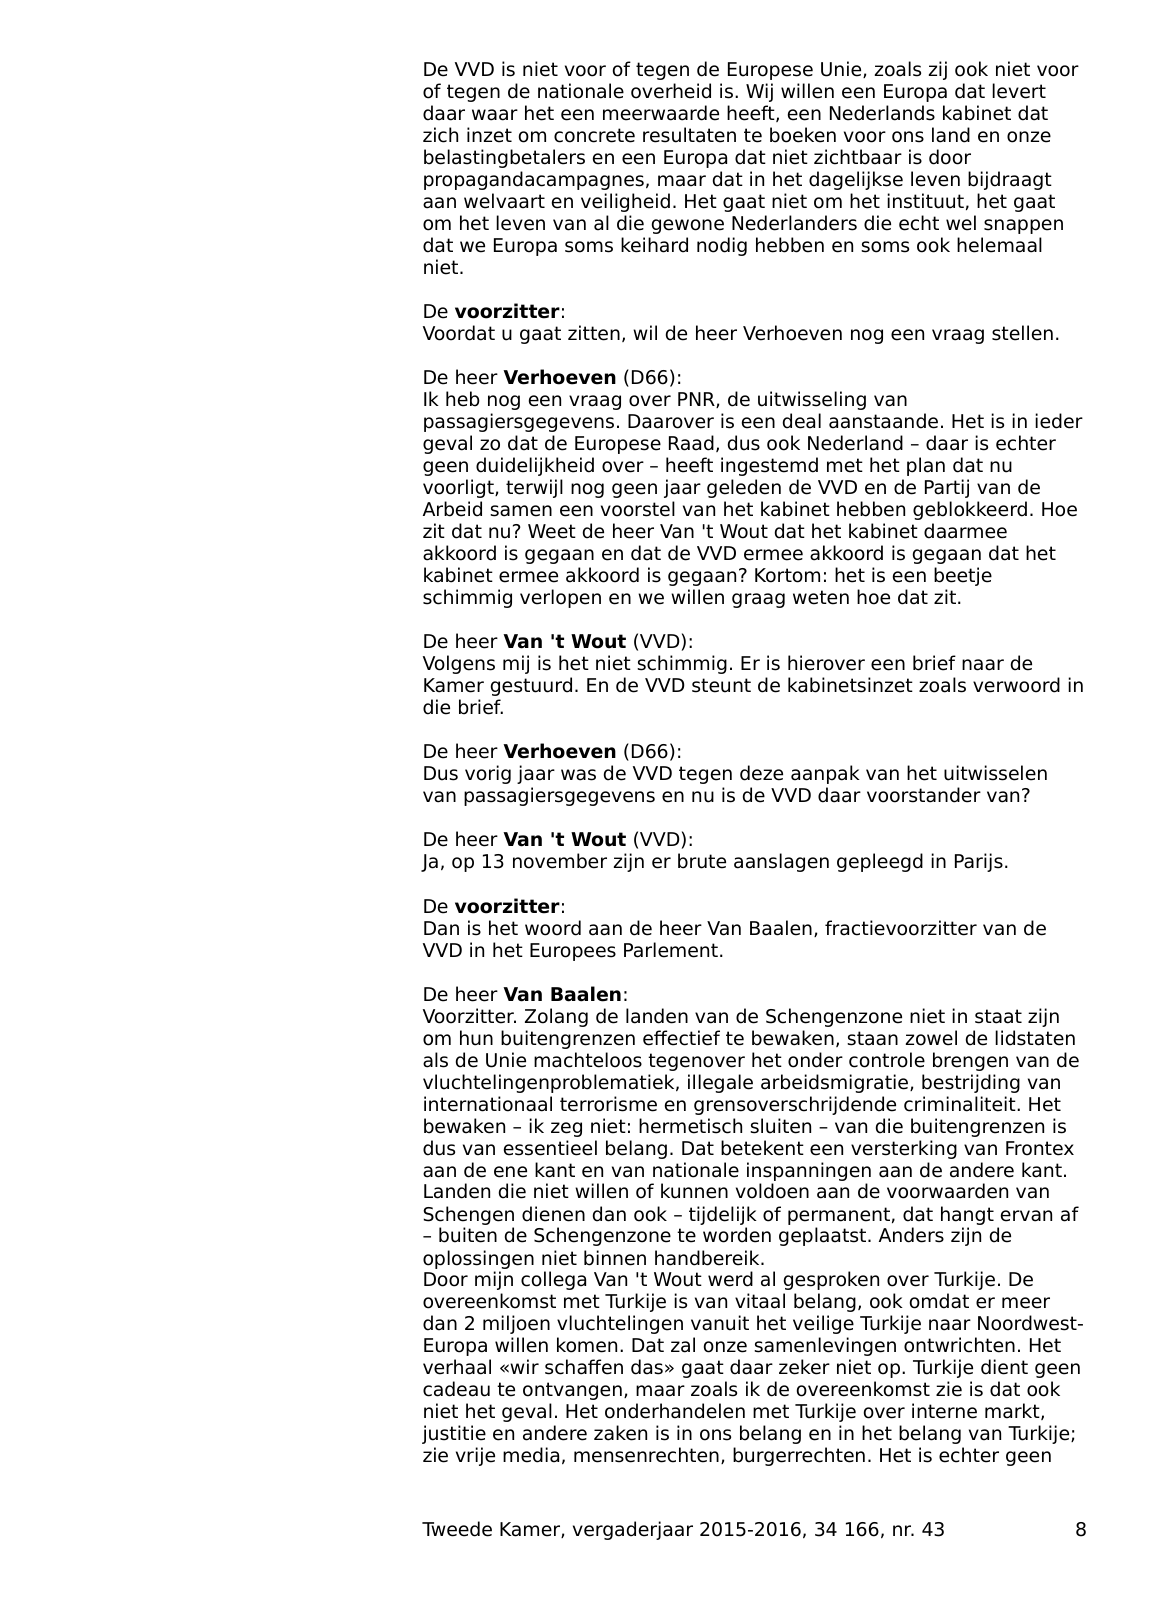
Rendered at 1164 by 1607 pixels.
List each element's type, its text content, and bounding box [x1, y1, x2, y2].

text De voorzitter: [422, 896, 1087, 917]
text Ik heb nog een vraag over PNR, de uitwisseling van passagiersgegevens. Daarover is een deal aanstaande. Het is in ieder geval zo dat de Europese Raad, dus ook Nederland – daar is echter geen duidelijkheid over – heeft ingestemd met het plan dat nu voorligt, terwijl nog geen jaar geleden de VVD en de Partij van de Arbeid samen een voorstel van het kabinet hebben geblokkeerd. Hoe zit dat nu? Weet de heer Van 't Wout dat het kabinet daarmee akkoord is gegaan en dat de VVD ermee akkoord is gegaan dat het kabinet ermee akkoord is gegaan? Kortom: het is een beetje schimmig verlopen en we willen graag weten hoe dat zit. [422, 389, 1087, 609]
text De heer Van 't Wout (VVD): [422, 631, 1087, 653]
text De VVD is niet voor of tegen de Europese Unie, zoals zij ook niet voor of tegen de nationale overheid is. Wij willen een Europa dat levert daar waar het een meerwaarde heeft, een Nederlands kabinet dat zich inzet om concrete resultaten te boeken voor ons land en onze belastingbetalers en een Europa dat niet zichtbaar is door propagandacampagnes, maar dat in het dagelijkse leven bijdraagt aan welvaart en veiligheid. Het gaat niet om het instituut, het gaat om het leven van al die gewone Nederlanders die echt wel snappen dat we Europa soms keihard nodig hebben en soms ook helemaal niet. [422, 59, 1087, 279]
text Voorzitter. Zolang de landen van de Schengenzone niet in staat zijn om hun buitengrenzen effectief te bewaken, staan zowel de lidstaten als de Unie machteloos tegenover het onder controle brengen van de vluchtelingenproblematiek, illegale arbeidsmigratie, bestrijding van internationaal terrorisme en grensoverschrijdende criminaliteit. Het bewaken – ik zeg niet: hermetisch sluiten – van die buitengrenzen is dus van essentieel belang. Dat betekent een versterking van Frontex aan de ene kant en van nationale inspanningen aan de andere kant. Landen die niet willen of kunnen voldoen aan de voorwaarden van Schengen dienen dan ook – tijdelijk of permanent, dat hangt ervan af – buiten de Schengenzone te worden geplaatst. Anders zijn de oplossingen niet binnen handbereik. [422, 1006, 1087, 1269]
text Dus vorig jaar was de VVD tegen deze aanpak van het uitwisselen van passagiersgegevens en nu is de VVD daar voorstander van? [422, 763, 1087, 807]
text Volgens mij is het niet schimmig. Er is hierover een brief naar de Kamer gestuurd. En de VVD steunt de kabinetsinzet zoals verwoord in die brief. [422, 653, 1087, 719]
text Dan is het woord aan de heer Van Baalen, fractievoorzitter van de VVD in het Europees Parlement. [422, 917, 1087, 961]
text Voordat u gaat zitten, wil de heer Verhoeven nog een vraag stellen. [422, 323, 1087, 345]
text De heer Van 't Wout (VVD): [422, 829, 1087, 851]
text De heer Verhoeven (D66): [422, 367, 1087, 389]
text Door mijn collega Van 't Wout werd al gesproken over Turkije. De overeenkomst met Turkije is van vitaal belang, ook omdat er meer dan 2 miljoen vluchtelingen vanuit het veilige Turkije naar Noordwest-Europa willen komen. Dat zal onze samenlevingen ontwrichten. Het verhaal «wir schaffen das» gaat daar zeker niet op. Turkije dient geen cadeau te ontvangen, maar zoals ik de overeenkomst zie is dat ook niet het geval. Het onderhandelen met Turkije over interne markt, justitie en andere zaken is in ons belang en in het belang van Turkije; zie vrije media, mensenrechten, burgerrechten. Het is echter geen [422, 1269, 1087, 1467]
text De voorzitter: [422, 301, 1087, 323]
text De heer Van Baalen: [422, 984, 1087, 1006]
text Ja, op 13 november zijn er brute aanslagen gepleegd in Parijs. [422, 851, 1087, 873]
text De heer Verhoeven (D66): [422, 741, 1087, 763]
